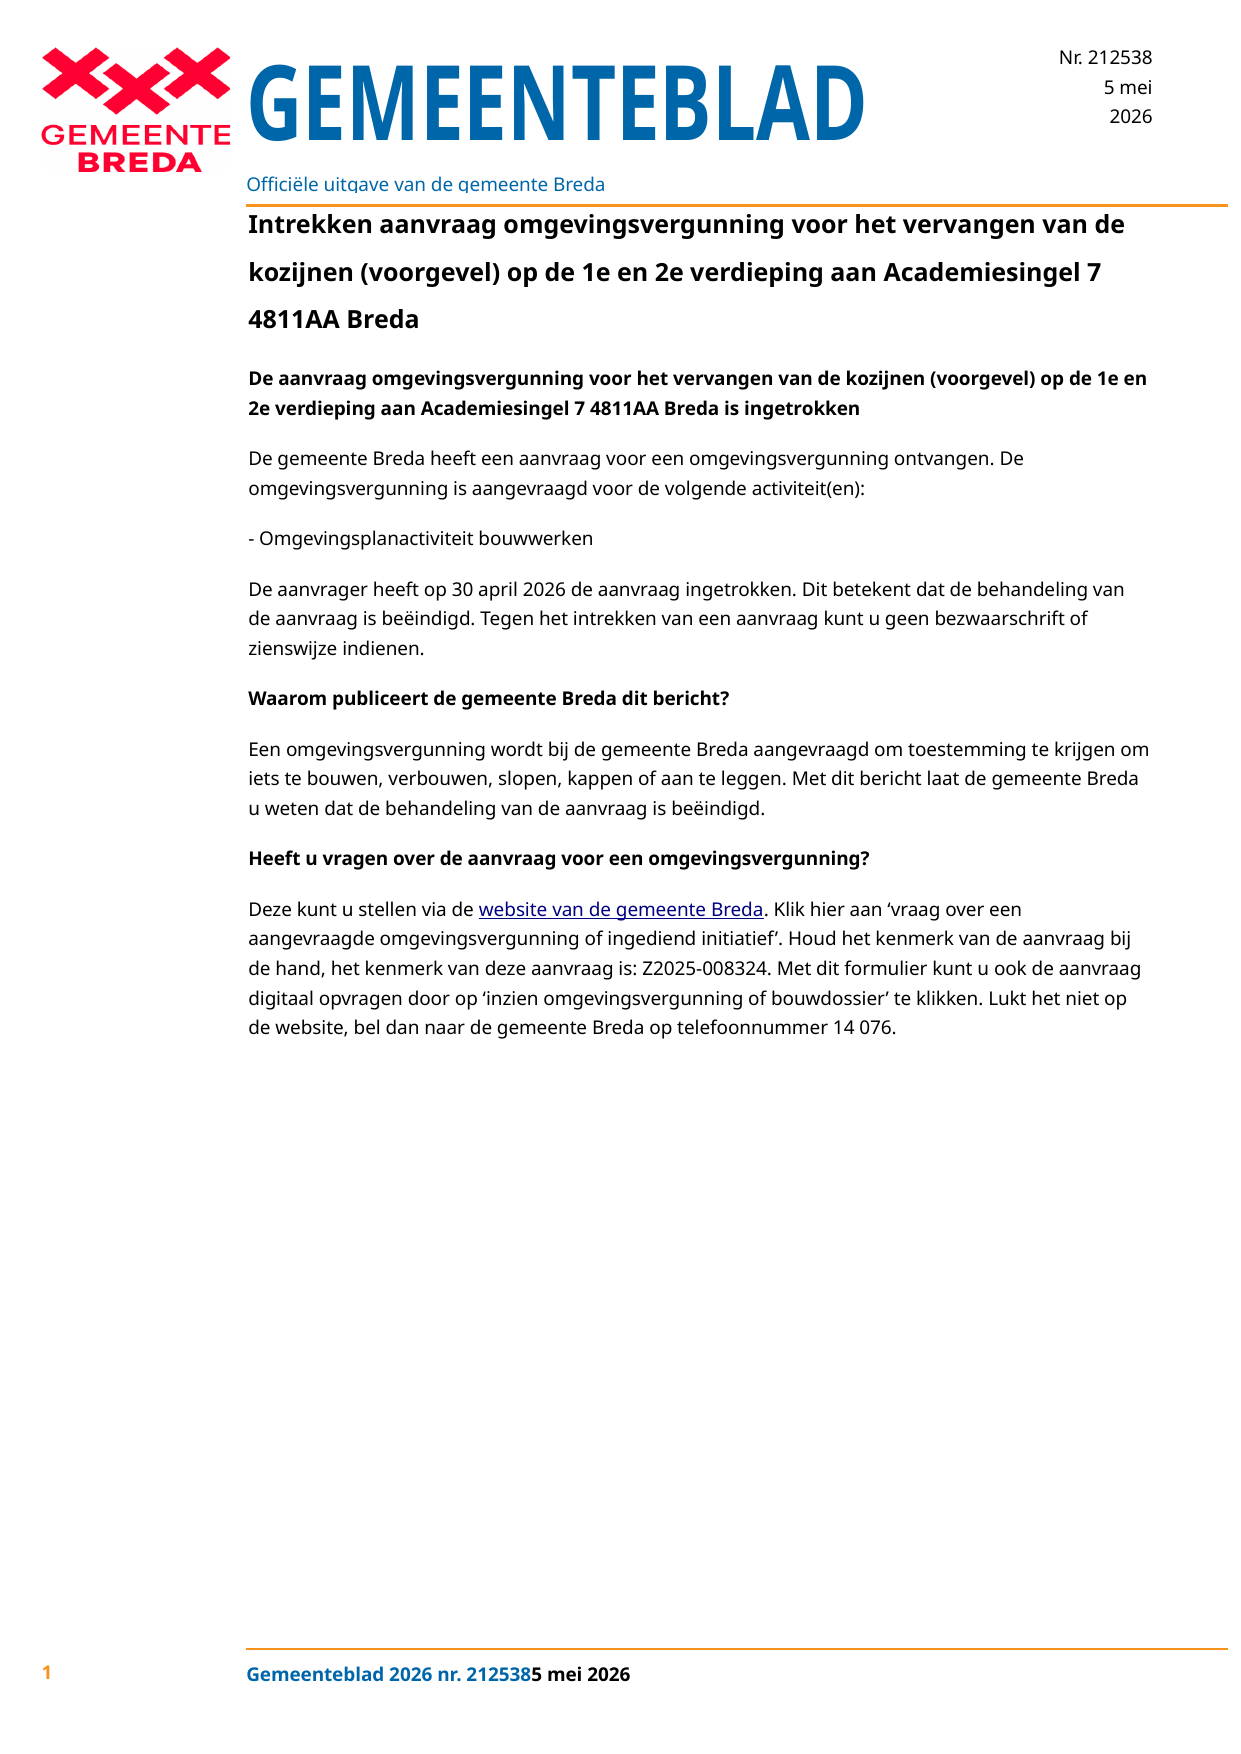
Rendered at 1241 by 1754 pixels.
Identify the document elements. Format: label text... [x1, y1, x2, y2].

text De aanvrager heeft op 30 april 2026 de aanvraag ingetrokken. Dit betekent dat de behandeling van de aanvraag is beëindigd. Tegen het intrekken van een aanvraag kunt u geen bezwaarschrift of zienswijze indienen. [248, 576, 1152, 661]
text Waarom publiceert de gemeente Breda dit bericht? [248, 686, 1152, 711]
text - Omgevingsplanactiviteit bouwwerken [248, 526, 1152, 551]
text Deze kunt u stellen via de website van de gemeente Breda. Klik hier aan ‘vraag over een aangevraagde omgevingsvergunning of ingediend initiatief’. Houd het kenmerk van de aanvraag bij de hand, het kenmerk van deze aanvraag is: Z2025-008324. Met dit formulier kunt u ook de aanvraag digitaal opvragen door op ‘inzien omgevingsvergunning of bouwdossier’ te klikken. Lukt het niet op de website, bel dan naar de gemeente Breda op telefoonnummer 14 076. [248, 896, 1152, 1040]
text De aanvraag omgevingsvergunning voor het vervangen van de kozijnen (voorgevel) op de 1e en 2e verdieping aan Academiesingel 7 4811AA Breda is ingetrokken [248, 366, 1152, 421]
text Intrekken aanvraag omgevingsvergunning voor het vervangen van de kozijnen (voorgevel) op de 1e en 2e verdieping aan Academiesingel 7 4811AA Breda [248, 207, 1152, 336]
picture [41, 47, 231, 172]
text De gemeente Breda heeft een aanvraag voor een omgevingsvergunning ontvangen. De omgevingsvergunning is aangevraagd voor de volgende activiteit(en): [248, 446, 1152, 501]
text Heeft u vragen over de aanvraag voor een omgevingsvergunning? [248, 846, 1152, 871]
text Een omgevingsvergunning wordt bij de gemeente Breda aangevraagd om toestemming te krijgen om iets te bouwen, verbouwen, slopen, kappen of aan te leggen. Met dit bericht laat de gemeente Breda u weten dat de behandeling van de aanvraag is beëindigd. [248, 736, 1152, 821]
